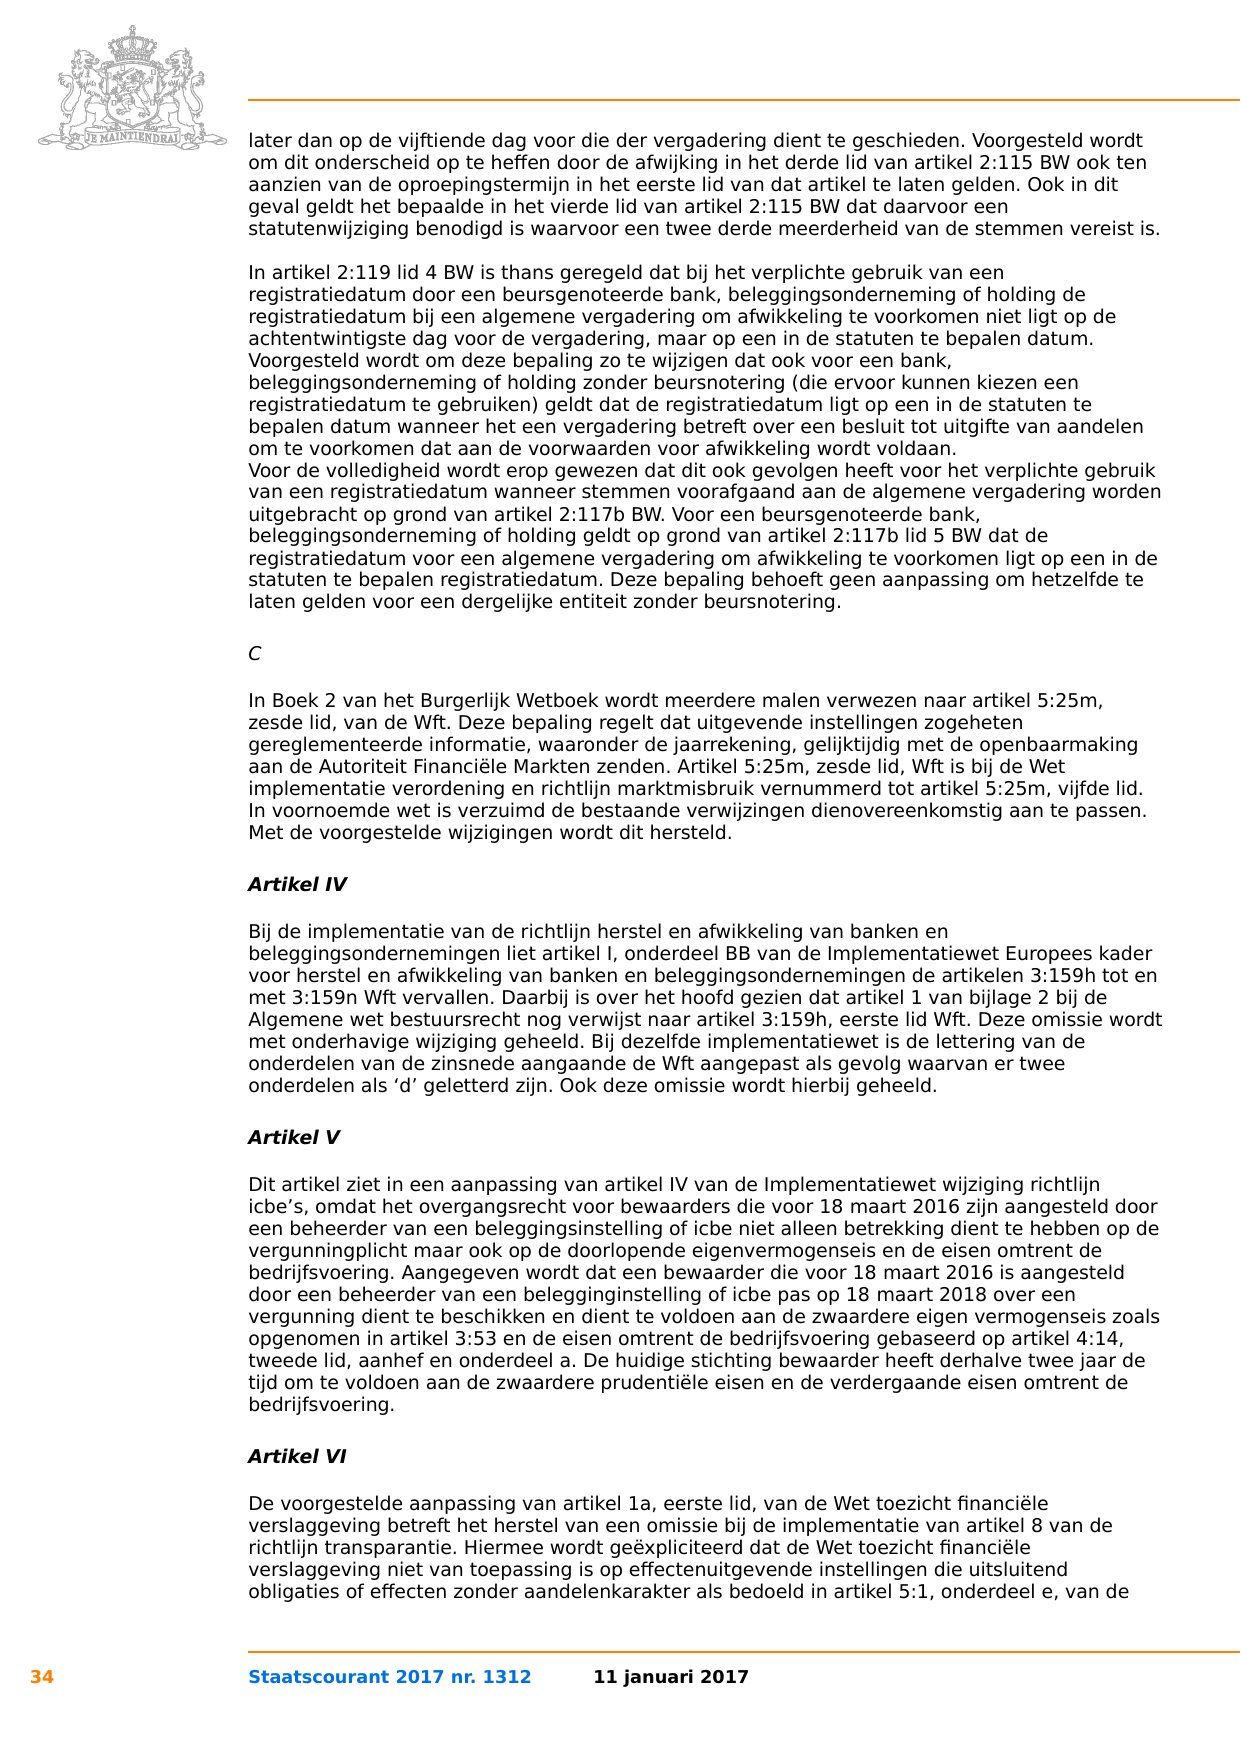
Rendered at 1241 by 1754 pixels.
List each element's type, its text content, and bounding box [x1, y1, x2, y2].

text Bij de implementatie van de richtlijn herstel en afwikkeling van banken en beleggingsondernemingen liet artikel I, onderdeel BB van de Implementatiewet Europees kader voor herstel en afwikkeling van banken en beleggingsondernemingen de artikelen 3:159h tot en met 3:159n Wft vervallen. Daarbij is over het hoofd gezien dat artikel 1 van bijlage 2 bij de Algemene wet bestuursrecht nog verwijst naar artikel 3:159h, eerste lid Wft. Deze omissie wordt met onderhavige wijziging geheeld. Bij dezelfde implementatiewet is de lettering van de onderdelen van de zinsnede aangaande de Wft aangepast als gevolg waarvan er twee onderdelen als ‘d’ geletterd zijn. Ook deze omissie wordt hierbij geheeld. [248, 921, 1163, 1097]
text In Boek 2 van het Burgerlijk Wetboek wordt meerdere malen verwezen naar artikel 5:25m, zesde lid, van de Wft. Deze bepaling regelt dat uitgevende instellingen zogeheten gereglementeerde informatie, waaronder de jaarrekening, gelijktijdig met de openbaarmaking aan de Autoriteit Financiële Markten zenden. Artikel 5:25m, zesde lid, Wft is bij de Wet implementatie verordening en richtlijn marktmisbruik vernummerd tot artikel 5:25m, vijfde lid. In voornoemde wet is verzuimd de bestaande verwijzingen dienovereenkomstig aan te passen. Met de voorgestelde wijzigingen wordt dit hersteld. [248, 690, 1163, 844]
text De voorgestelde aanpassing van artikel 1a, eerste lid, van de Wet toezicht financiële verslaggeving betreft het herstel van een omissie bij de implementatie van artikel 8 van de richtlijn transparantie. Hiermee wordt geëxpliciteerd dat de Wet toezicht financiële verslaggeving niet van toepassing is op effectenuitgevende instellingen die uitsluitend obligaties of effecten zonder aandelenkarakter als bedoeld in artikel 5:1, onderdeel e, van de [248, 1493, 1163, 1603]
subtitle C [248, 643, 1163, 665]
subtitle Artikel IV [248, 874, 1163, 896]
text later dan op de vijftiende dag voor die der vergadering dient te geschieden. Voorgesteld wordt om dit onderscheid op te heffen door de afwijking in het derde lid van artikel 2:115 BW ook ten aanzien van de oproepingstermijn in het eerste lid van dat artikel te laten gelden. Ook in dit geval geldt het bepaalde in het vierde lid van artikel 2:115 BW dat daarvoor een statutenwijziging benodigd is waarvoor een twee derde meerderheid van de stemmen vereist is. [248, 130, 1163, 240]
text In artikel 2:119 lid 4 BW is thans geregeld dat bij het verplichte gebruik van een registratiedatum door een beursgenoteerde bank, beleggingsonderneming of holding de registratiedatum bij een algemene vergadering om afwikkeling te voorkomen niet ligt op de achtentwintigste dag voor de vergadering, maar op een in de statuten te bepalen datum. Voorgesteld wordt om deze bepaling zo te wijzigen dat ook voor een bank, beleggingsonderneming of holding zonder beursnotering (die ervoor kunnen kiezen een registratiedatum te gebruiken) geldt dat de registratiedatum ligt op een in de statuten te bepalen datum wanneer het een vergadering betreft over een besluit tot uitgifte van aandelen om te voorkomen dat aan de voorwaarden voor afwikkeling wordt voldaan. [248, 262, 1163, 459]
subtitle Artikel VI [248, 1446, 1163, 1468]
text Voor de volledigheid wordt erop gewezen dat dit ook gevolgen heeft voor het verplichte gebruik van een registratiedatum wanneer stemmen voorafgaand aan de algemene vergadering worden uitgebracht op grond van artikel 2:117b BW. Voor een beursgenoteerde bank, beleggingsonderneming of holding geldt op grond van artikel 2:117b lid 5 BW dat de registratiedatum voor een algemene vergadering om afwikkeling te voorkomen ligt op een in de statuten te bepalen registratiedatum. Deze bepaling behoeft geen aanpassing om hetzelfde te laten gelden voor een dergelijke entiteit zonder beursnotering. [248, 459, 1163, 613]
text Dit artikel ziet in een aanpassing van artikel IV van de Implementatiewet wijziging richtlijn icbe’s, omdat het overgangsrecht voor bewaarders die voor 18 maart 2016 zijn aangesteld door een beheerder van een beleggingsinstelling of icbe niet alleen betrekking dient te hebben op de vergunningplicht maar ook op de doorlopende eigenvermogenseis en de eisen omtrent de bedrijfsvoering. Aangegeven wordt dat een bewaarder die voor 18 maart 2016 is aangesteld door een beheerder van een belegginginstelling of icbe pas op 18 maart 2018 over een vergunning dient te beschikken en dient te voldoen aan de zwaardere eigen vermogenseis zoals opgenomen in artikel 3:53 en de eisen omtrent de bedrijfsvoering gebaseerd op artikel 4:14, tweede lid, aanhef en onderdeel a. De huidige stichting bewaarder heeft derhalve twee jaar de tijd om te voldoen aan de zwaardere prudentiële eisen en de verdergaande eisen omtrent de bedrijfsvoering. [248, 1174, 1163, 1416]
subtitle Artikel V [248, 1127, 1163, 1149]
picture [38, 25, 227, 150]
